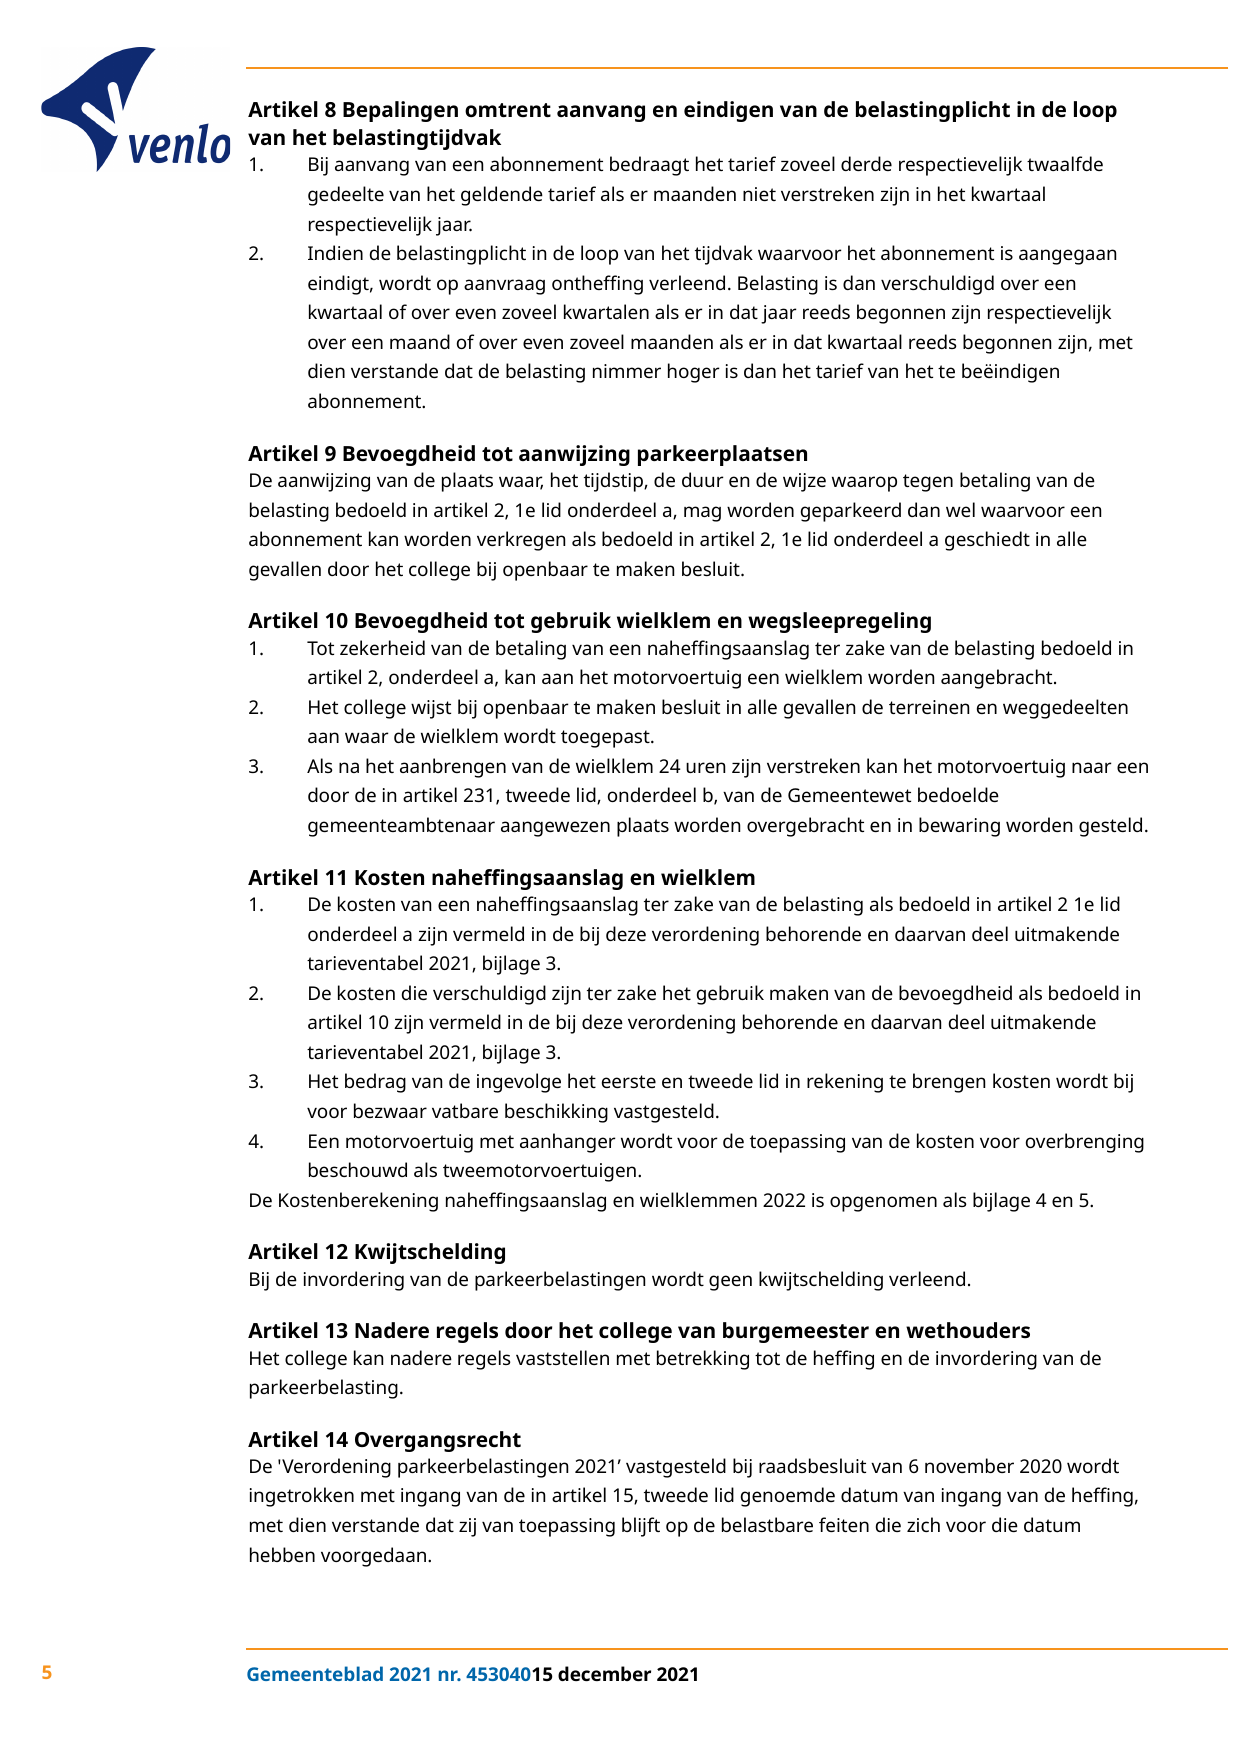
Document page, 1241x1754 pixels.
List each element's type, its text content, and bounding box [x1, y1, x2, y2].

text Artikel 11 Kosten naheffingsaanslag en wielklem [248, 863, 1152, 891]
list Het college wijst bij openbaar te maken besluit in alle gevallen de terreinen en weggedeelten aan waar de wielklem wordt toegepast. [248, 694, 1152, 749]
text Het college kan nadere regels vaststellen met betrekking tot de heffing en de invordering van de parkeerbelasting. [248, 1345, 1152, 1400]
text De 'Verordening parkeerbelastingen 2021’ vastgesteld bij raadsbesluit van 6 november 2020 wordt ingetrokken met ingang van de in artikel 15, tweede lid genoemde datum van ingang van de heffing, met dien verstande dat zij van toepassing blijft op de belastbare feiten die zich voor die datum hebben voorgedaan. [248, 1453, 1152, 1568]
list Als na het aanbrengen van de wielklem 24 uren zijn verstreken kan het motorvoertuig naar een door de in artikel 231, tweede lid, onderdeel b, van de Gemeentewet bedoelde gemeenteambtenaar aangewezen plaats worden overgebracht en in bewaring worden gesteld. [248, 753, 1152, 838]
text Bij de invordering van de parkeerbelastingen wordt geen kwijtschelding verleend. [248, 1266, 1152, 1292]
list Een motorvoertuig met aanhanger wordt voor de toepassing van de kosten voor overbrenging beschouwd als tweemotorvoertuigen. [248, 1128, 1152, 1183]
text Artikel 13 Nadere regels door het college van burgemeester en wethouders [248, 1316, 1152, 1345]
text De aanwijzing van de plaats waar, het tijdstip, de duur en de wijze waarop tegen betaling van de belasting bedoeld in artikel 2, 1e lid onderdeel a, mag worden geparkeerd dan wel waarvoor een abonnement kan worden verkregen als bedoeld in artikel 2, 1e lid onderdeel a geschiedt in alle gevallen door het college bij openbaar te maken besluit. [248, 467, 1152, 582]
list De kosten die verschuldigd zijn ter zake het gebruik maken van de bevoegdheid als bedoeld in artikel 10 zijn vermeld in de bij deze verordening behorende en daarvan deel uitmakende tarieventabel 2021, bijlage 3. [248, 980, 1152, 1065]
text Artikel 8 Bepalingen omtrent aanvang en eindigen van de belastingplicht in de loop van het belastingtijdvak [248, 95, 1152, 152]
list Het bedrag van de ingevolge het eerste en tweede lid in rekening te brengen kosten wordt bij voor bezwaar vatbare beschikking vastgesteld. [248, 1069, 1152, 1124]
text Artikel 14 Overgangsrecht [248, 1425, 1152, 1453]
text Artikel 12 Kwijtschelding [248, 1237, 1152, 1266]
list De kosten van een naheffingsaanslag ter zake van de belasting als bedoeld in artikel 2 1e lid onderdeel a zijn vermeld in de bij deze verordening behorende en daarvan deel uitmakende tarieventabel 2021, bijlage 3. [248, 891, 1152, 976]
list Tot zekerheid van de betaling van een naheffingsaanslag ter zake van de belasting bedoeld in artikel 2, onderdeel a, kan aan het motorvoertuig een wielklem worden aangebracht. [248, 635, 1152, 690]
picture [41, 47, 231, 172]
text Artikel 10 Bevoegdheid tot gebruik wielklem en wegsleepregeling [248, 606, 1152, 635]
list Indien de belastingplicht in de loop van het tijdvak waarvoor het abonnement is aangegaan eindigt, wordt op aanvraag ontheffing verleend. Belasting is dan verschuldigd over een kwartaal of over even zoveel kwartalen als er in dat jaar reeds begonnen zijn respectievelijk over een maand of over even zoveel maanden als er in dat kwartaal reeds begonnen zijn, met dien verstande dat de belasting nimmer hoger is dan het tarief van het te beëindigen abonnement. [248, 240, 1152, 414]
list Bij aanvang van een abonnement bedraagt het tarief zoveel derde respectievelijk twaalfde gedeelte van het geldende tarief als er maanden niet verstreken zijn in het kwartaal respectievelijk jaar. [248, 152, 1152, 237]
text De Kostenberekening naheffingsaanslag en wielklemmen 2022 is opgenomen als bijlage 4 en 5. [248, 1187, 1152, 1213]
text Artikel 9 Bevoegdheid tot aanwijzing parkeerplaatsen [248, 439, 1152, 467]
